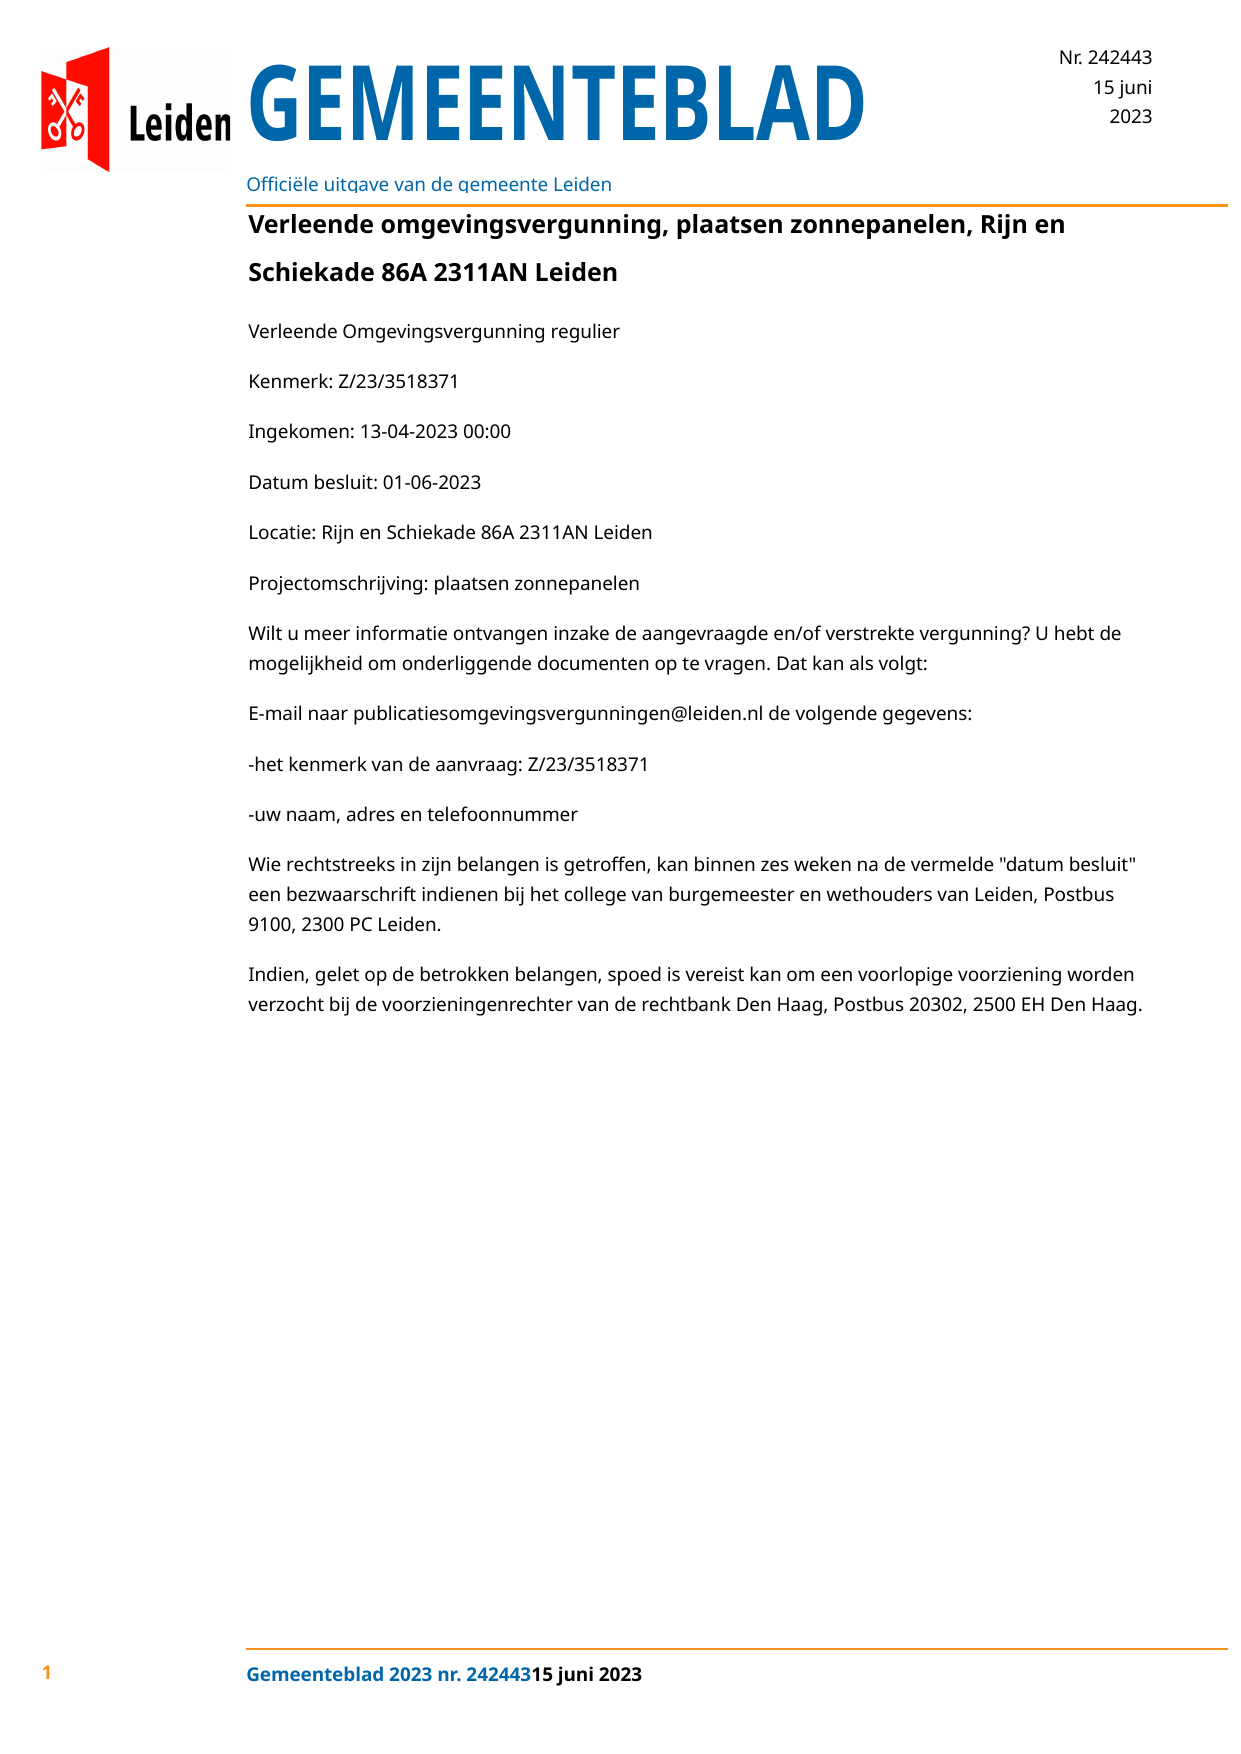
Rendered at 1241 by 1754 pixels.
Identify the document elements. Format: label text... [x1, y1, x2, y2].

text Kenmerk: Z/23/3518371 [248, 368, 1152, 394]
text Wilt u meer informatie ontvangen inzake de aangevraagde en/of verstrekte vergunning? U hebt de mogelijkheid om onderliggende documenten op te vragen. Dat kan als volgt: [248, 620, 1152, 676]
text Datum besluit: 01-06-2023 [248, 469, 1152, 495]
text Projectomschrijving: plaatsen zonnepanelen [248, 570, 1152, 596]
text Wie rechtstreeks in zijn belangen is getroffen, kan binnen zes weken na de vermelde "datum besluit" een bezwaarschrift indienen bij het college van burgemeester en wethouders van Leiden, Postbus 9100, 2300 PC Leiden. [248, 852, 1152, 937]
text -uw naam, adres en telefoonnummer [248, 801, 1152, 827]
text Locatie: Rijn en Schiekade 86A 2311AN Leiden [248, 519, 1152, 545]
text Indien, gelet op de betrokken belangen, spoed is vereist kan om een voorlopige voorziening worden verzocht bij de voorzieningenrechter van de rechtbank Den Haag, Postbus 20302, 2500 EH Den Haag. [248, 961, 1152, 1017]
text Verleende Omgevingsvergunning regulier [248, 318, 1152, 344]
text Verleende omgevingsvergunning, plaatsen zonnepanelen, Rijn en Schiekade 86A 2311AN Leiden [248, 207, 1152, 288]
text E-mail naar publicatiesomgevingsvergunningen@leiden.nl de volgende gegevens: [248, 700, 1152, 726]
text Ingekomen: 13-04-2023 00:00 [248, 419, 1152, 444]
text -het kenmerk van de aanvraag: Z/23/3518371 [248, 751, 1152, 777]
picture [41, 47, 231, 172]
